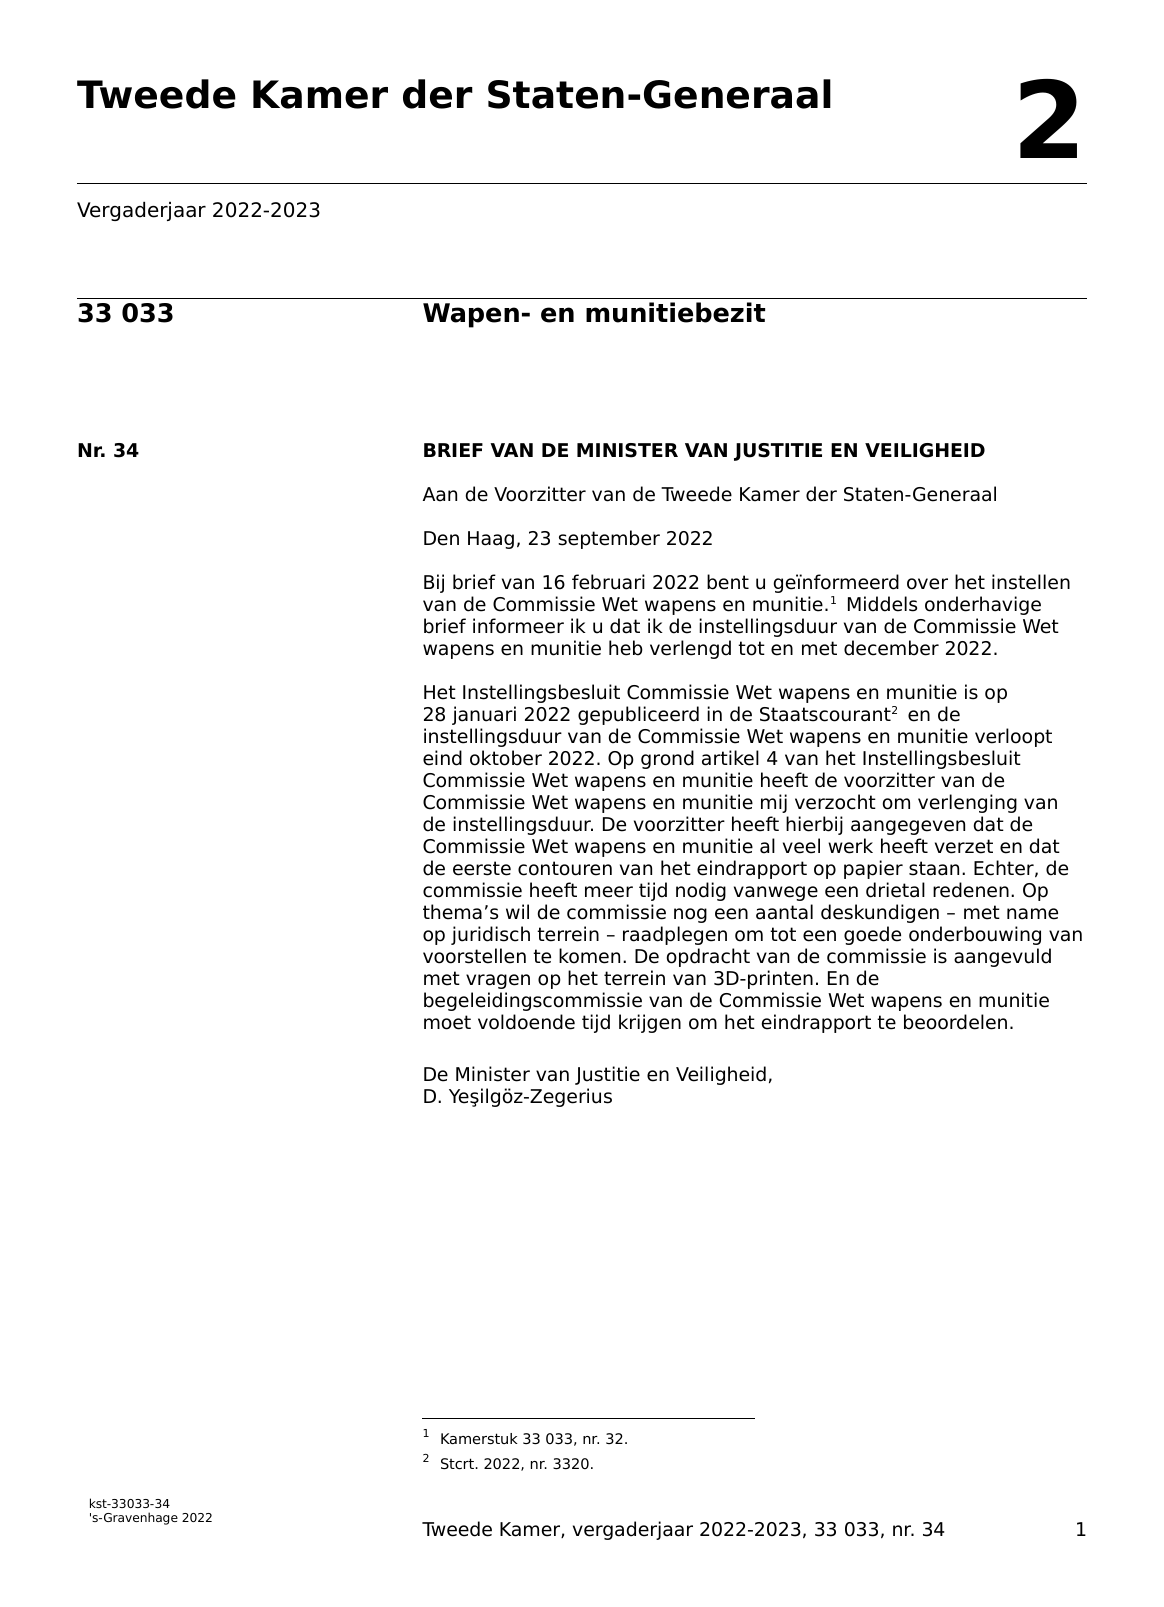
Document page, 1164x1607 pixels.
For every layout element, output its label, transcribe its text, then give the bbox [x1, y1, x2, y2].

text De Minister van Justitie en Veiligheid, D. Yeşilgöz-Zegerius [422, 1064, 1087, 1108]
subtitle 33 033 Wapen- en munitiebezit [77, 299, 1087, 329]
table_cell Vergaderjaar 2022-2023 [77, 184, 1087, 298]
table_header 2 [886, 59, 1087, 183]
text Stcrt. 2022, nr. 3320. [422, 1452, 1087, 1474]
text kst-33033-34 [88, 1497, 323, 1511]
text Bij brief van 16 februari 2022 bent u geïnformeerd over het instellen van de Commissie Wet wapens en munitie. Middels onderhavige brief informeer ik u dat ik de instellingsduur van de Commissie Wet wapens en munitie heb verlengd tot en met december 2022. [422, 572, 1087, 660]
text Het Instellingsbesluit Commissie Wet wapens en munitie is op 28 januari 2022 gepubliceerd in de Staatscourant en de instellingsduur van de Commissie Wet wapens en munitie verloopt eind oktober 2022. Op grond artikel 4 van het Instellingsbesluit Commissie Wet wapens en munitie heeft de voorzitter van de Commissie Wet wapens en munitie mij verzocht om verlenging van de instellingsduur. De voorzitter heeft hierbij aangegeven dat de Commissie Wet wapens en munitie al veel werk heeft verzet en dat de eerste contouren van het eindrapport op papier staan. Echter, de commissie heeft meer tijd nodig vanwege een drietal redenen. Op thema’s wil de commissie nog een aantal deskundigen – met name op juridisch terrein – raadplegen om tot een goede onderbouwing van voorstellen te komen. De opdracht van de commissie is aangevuld met vragen op het terrein van 3D-printen. En de begeleidingscommissie van de Commissie Wet wapens en munitie moet voldoende tijd krijgen om het eindrapport te beoordelen. [422, 682, 1087, 1034]
text Kamerstuk 33 033, nr. 32. [422, 1427, 1087, 1449]
table_header Tweede Kamer der Staten-Generaal [77, 59, 886, 183]
subtitle Nr. 34 BRIEF VAN DE MINISTER VAN JUSTITIE EN VEILIGHEID [77, 440, 1087, 462]
text 's-Gravenhage 2022 [88, 1511, 323, 1525]
text Aan de Voorzitter van de Tweede Kamer der Staten-Generaal [422, 484, 1087, 506]
text Den Haag, 23 september 2022 [422, 528, 1087, 550]
